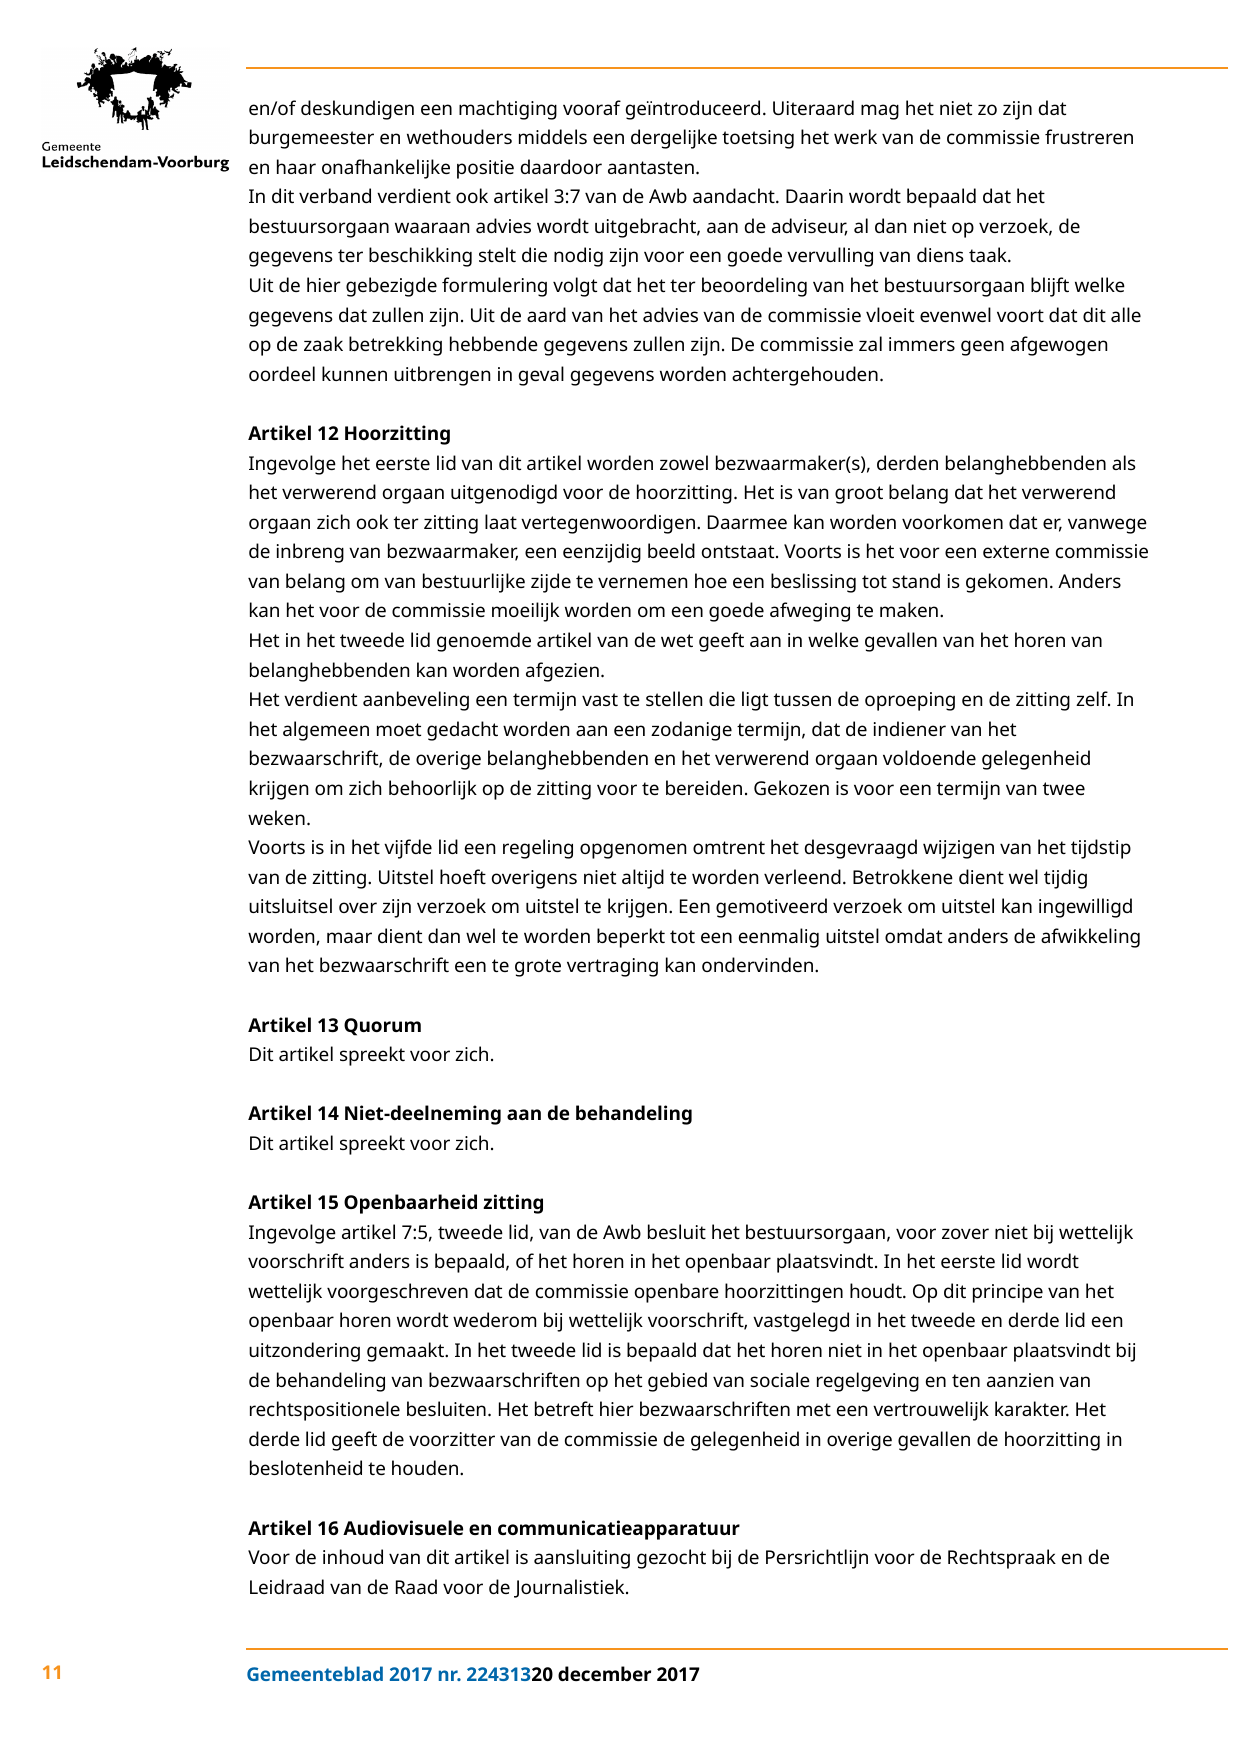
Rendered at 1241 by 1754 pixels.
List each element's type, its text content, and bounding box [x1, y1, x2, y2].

text Uit de hier gebezigde formulering volgt dat het ter beoordeling van het bestuursorgaan blijft welke gegevens dat zullen zijn. Uit de aard van het advies van de commissie vloeit evenwel voort dat dit alle op de zaak betrekking hebbende gegevens zullen zijn. De commissie zal immers geen afgewogen oordeel kunnen uitbrengen in geval gegevens worden achtergehouden. [248, 272, 1152, 387]
text Artikel 12 Hoorzitting [248, 420, 1152, 446]
text Artikel 14 Niet-deelneming aan de behandeling [248, 1101, 1152, 1126]
text Dit artikel spreekt voor zich. [248, 1041, 1152, 1067]
text Voor de inhoud van dit artikel is aansluiting gezocht bij de Persrichtlijn voor de Rechtspraak en de Leidraad van de Raad voor de Journalistiek. [248, 1544, 1152, 1600]
text Ingevolge het eerste lid van dit artikel worden zowel bezwaarmaker(s), derden belanghebbenden als het verwerend orgaan uitgenodigd voor de hoorzitting. Het is van groot belang dat het verwerend orgaan zich ook ter zitting laat vertegenwoordigen. Daarmee kan worden voorkomen dat er, vanwege de inbreng van bezwaarmaker, een eenzijdig beeld ontstaat. Voorts is het voor een externe commissie van belang om van bestuurlijke zijde te vernemen hoe een beslissing tot stand is gekomen. Anders kan het voor de commissie moeilijk worden om een goede afweging te maken. [248, 450, 1152, 623]
text en/of deskundigen een machtiging vooraf geïntroduceerd. Uiteraard mag het niet zo zijn dat burgemeester en wethouders middels een dergelijke toetsing het werk van de commissie frustreren en haar onafhankelijke positie daardoor aantasten. [248, 95, 1152, 180]
text Artikel 16 Audiovisuele en communicatieapparatuur [248, 1515, 1152, 1541]
text In dit verband verdient ook artikel 3:7 van de Awb aandacht. Daarin wordt bepaald dat het bestuursorgaan waaraan advies wordt uitgebracht, aan de adviseur, al dan niet op verzoek, de gegevens ter beschikking stelt die nodig zijn voor een goede vervulling van diens taak. [248, 183, 1152, 268]
text Artikel 13 Quorum [248, 1012, 1152, 1038]
text Het verdient aanbeveling een termijn vast te stellen die ligt tussen de oproeping en de zitting zelf. In het algemeen moet gedacht worden aan een zodanige termijn, dat de indiener van het bezwaarschrift, de overige belanghebbenden en het verwerend orgaan voldoende gelegenheid krijgen om zich behoorlijk op de zitting voor te bereiden. Gekozen is voor een termijn van twee weken. [248, 686, 1152, 831]
text Het in het tweede lid genoemde artikel van de wet geeft aan in welke gevallen van het horen van belanghebbenden kan worden afgezien. [248, 627, 1152, 683]
picture [41, 47, 231, 172]
text Ingevolge artikel 7:5, tweede lid, van de Awb besluit het bestuursorgaan, voor zover niet bij wettelijk voorschrift anders is bepaald, of het horen in het openbaar plaatsvindt. In het eerste lid wordt wettelijk voorgeschreven dat de commissie openbare hoorzittingen houdt. Op dit principe van het openbaar horen wordt wederom bij wettelijk voorschrift, vastgelegd in het tweede en derde lid een uitzondering gemaakt. In het tweede lid is bepaald dat het horen niet in het openbaar plaatsvindt bij de behandeling van bezwaarschriften op het gebied van sociale regelgeving en ten aanzien van rechtspositionele besluiten. Het betreft hier bezwaarschriften met een vertrouwelijk karakter. Het derde lid geeft de voorzitter van de commissie de gelegenheid in overige gevallen de hoorzitting in beslotenheid te houden. [248, 1219, 1152, 1481]
text Voorts is in het vijfde lid een regeling opgenomen omtrent het desgevraagd wijzigen van het tijdstip van de zitting. Uitstel hoeft overigens niet altijd te worden verleend. Betrokkene dient wel tijdig uitsluitsel over zijn verzoek om uitstel te krijgen. Een gemotiveerd verzoek om uitstel kan ingewilligd worden, maar dient dan wel te worden beperkt tot een eenmalig uitstel omdat anders de afwikkeling van het bezwaarschrift een te grote vertraging kan ondervinden. [248, 834, 1152, 978]
text Dit artikel spreekt voor zich. [248, 1130, 1152, 1156]
text Artikel 15 Openbaarheid zitting [248, 1189, 1152, 1215]
